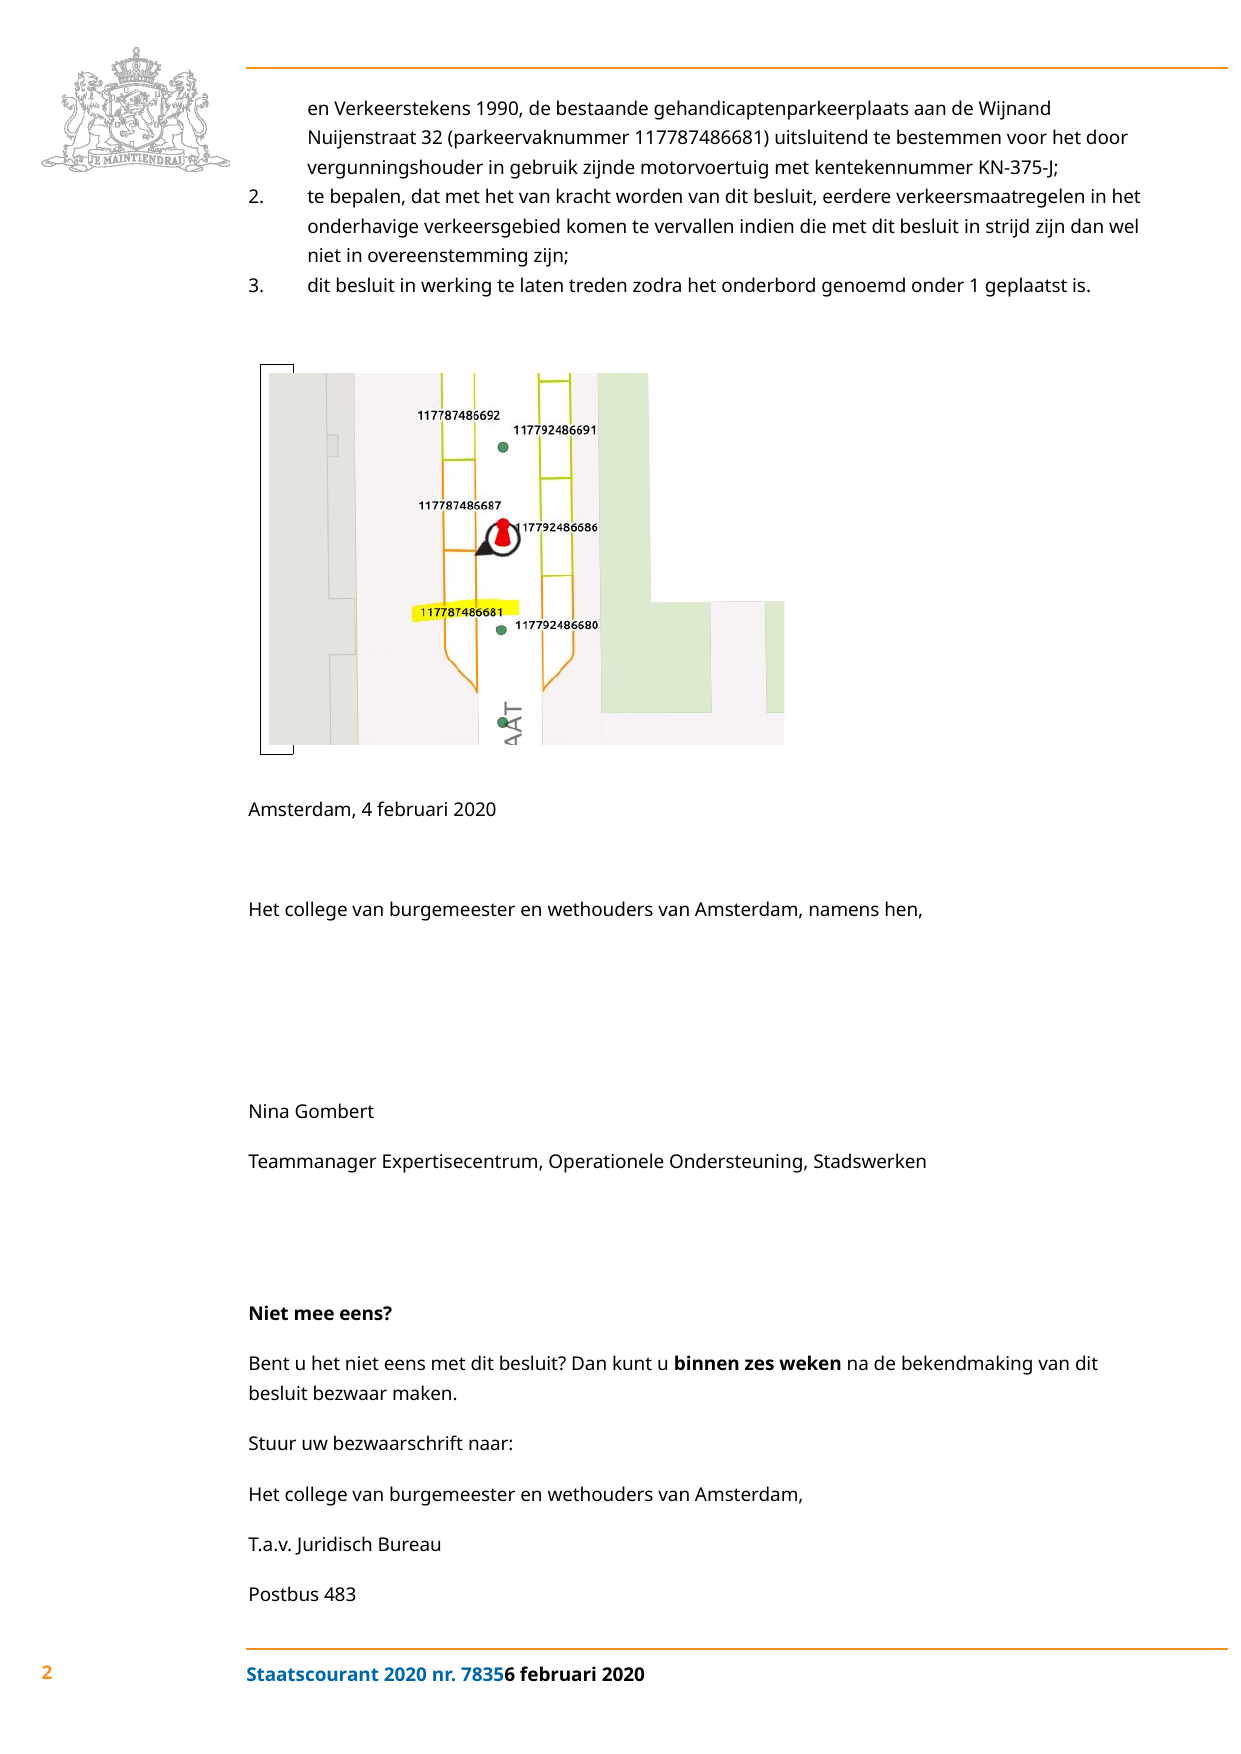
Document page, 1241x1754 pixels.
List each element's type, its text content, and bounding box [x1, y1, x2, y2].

list dit besluit in werking te laten treden zodra het onderbord genoemd onder 1 geplaatst is. [248, 272, 1152, 298]
text Stuur uw bezwaarschrift naar: [248, 1430, 1152, 1456]
text Nina Gombert [248, 1098, 1152, 1124]
list te bepalen, dat met het van kracht worden van dit besluit, eerdere verkeersmaatregelen in het onderhavige verkeersgebied komen te vervallen indien die met dit besluit in strijd zijn dan wel niet in overeenstemming zijn; [248, 183, 1152, 268]
picture [41, 47, 231, 172]
text Amsterdam, 4 februari 2020 [248, 796, 1152, 821]
text Bent u het niet eens met dit besluit? Dan kunt u binnen zes weken na de bekendmaking van dit besluit bezwaar maken. [248, 1350, 1152, 1406]
text T.a.v. Juridisch Bureau [248, 1531, 1152, 1557]
text Postbus 483 [248, 1582, 1152, 1607]
text Het college van burgemeester en wethouders van Amsterdam, [248, 1481, 1152, 1506]
text Teammanager Expertisecentrum, Operationele Ondersteuning, Stadswerken [248, 1149, 1152, 1174]
picture [268, 373, 785, 745]
text Niet mee eens? [248, 1300, 1152, 1326]
text Het college van burgemeester en wethouders van Amsterdam, namens hen, [248, 897, 1152, 922]
list en Verkeerstekens 1990, de bestaande gehandicaptenparkeerplaats aan de Wijnand Nuijenstraat 32 (parkeervaknummer 117787486681) uitsluitend te bestemmen voor het door vergunningshouder in gebruik zijnde motorvoertuig met kentekennummer KN-375-J; [248, 95, 1152, 180]
